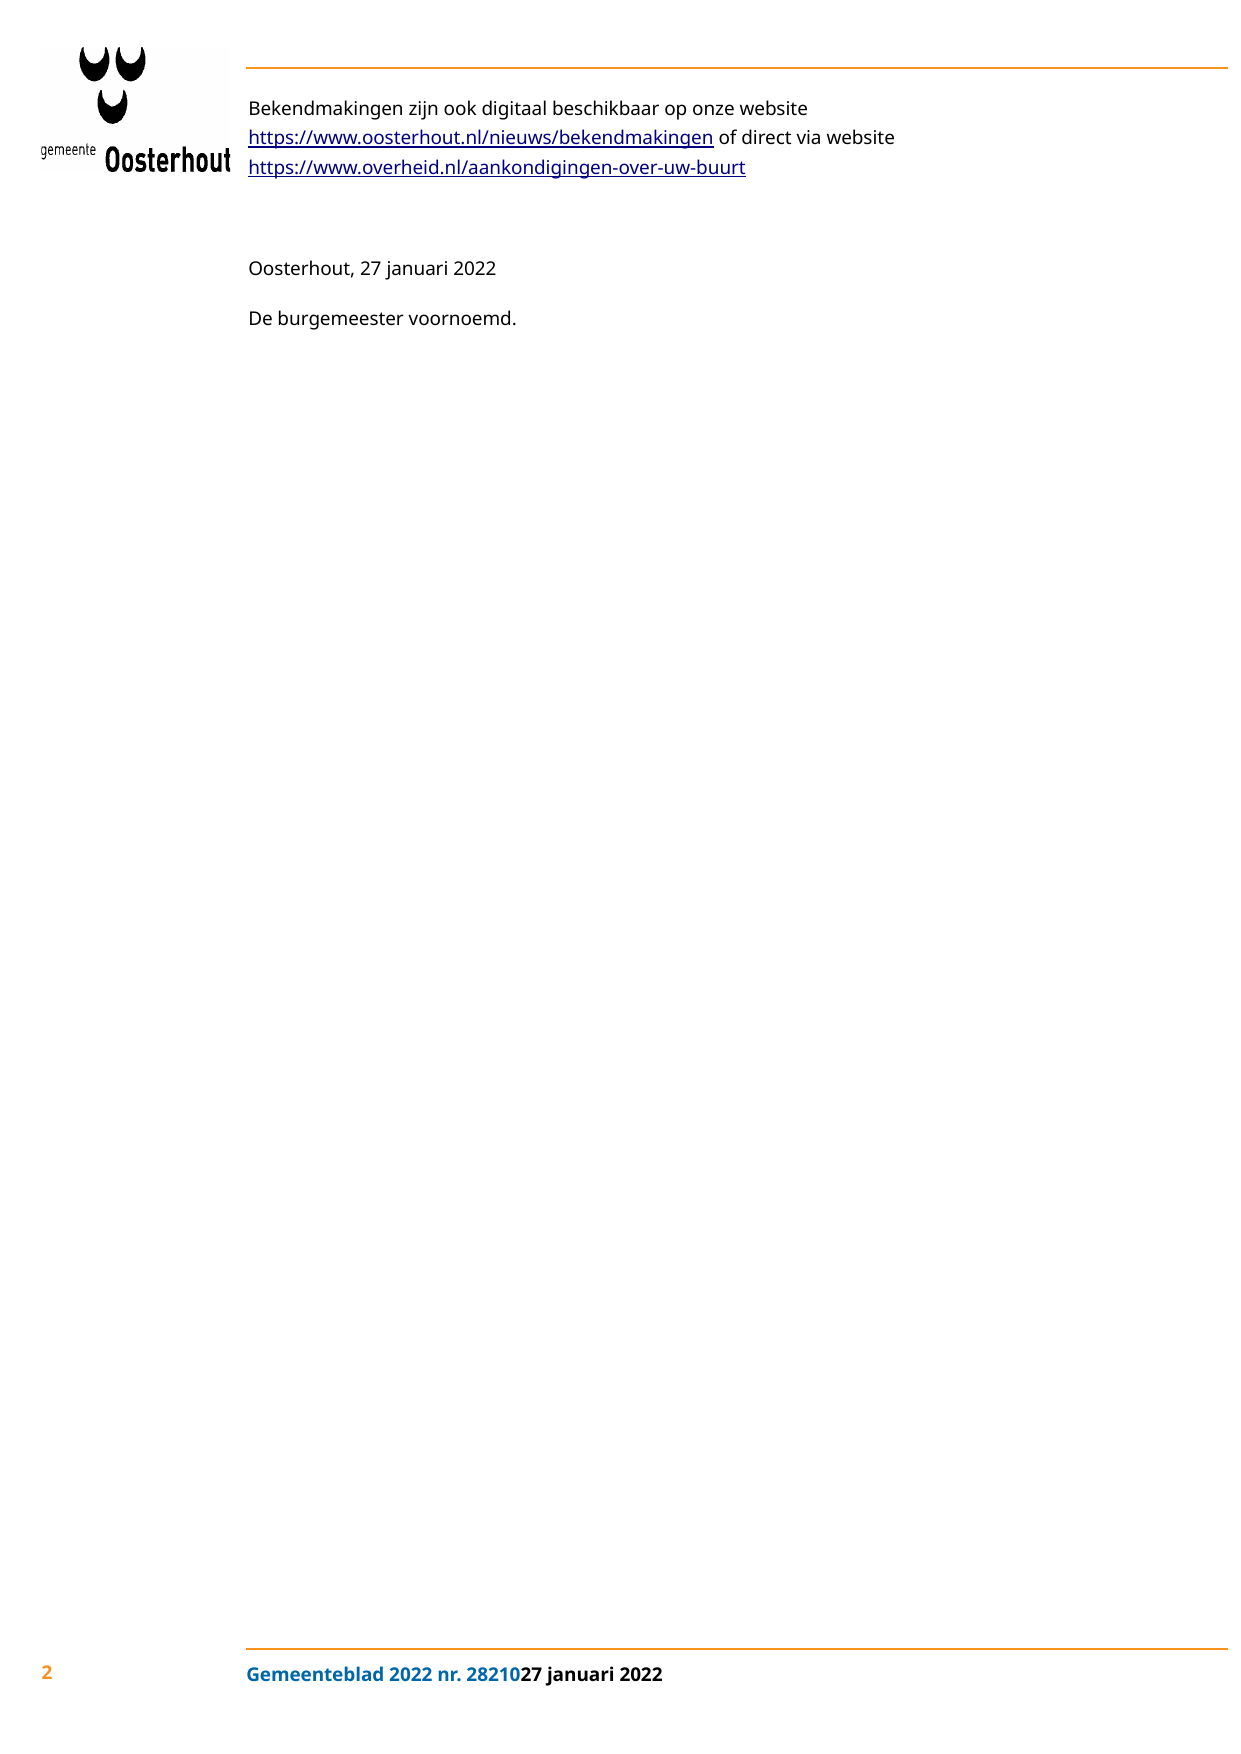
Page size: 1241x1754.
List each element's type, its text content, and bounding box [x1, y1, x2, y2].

picture [41, 47, 231, 172]
text Bekendmakingen zijn ook digitaal beschikbaar op onze website https://www.oosterhout.nl/nieuws/bekendmakingen of direct via website https://www.overheid.nl/aankondigingen-over-uw-buurt [248, 95, 1152, 180]
text Oosterhout, 27 januari 2022 [248, 255, 1152, 281]
text De burgemeester voornoemd. [248, 305, 1152, 331]
